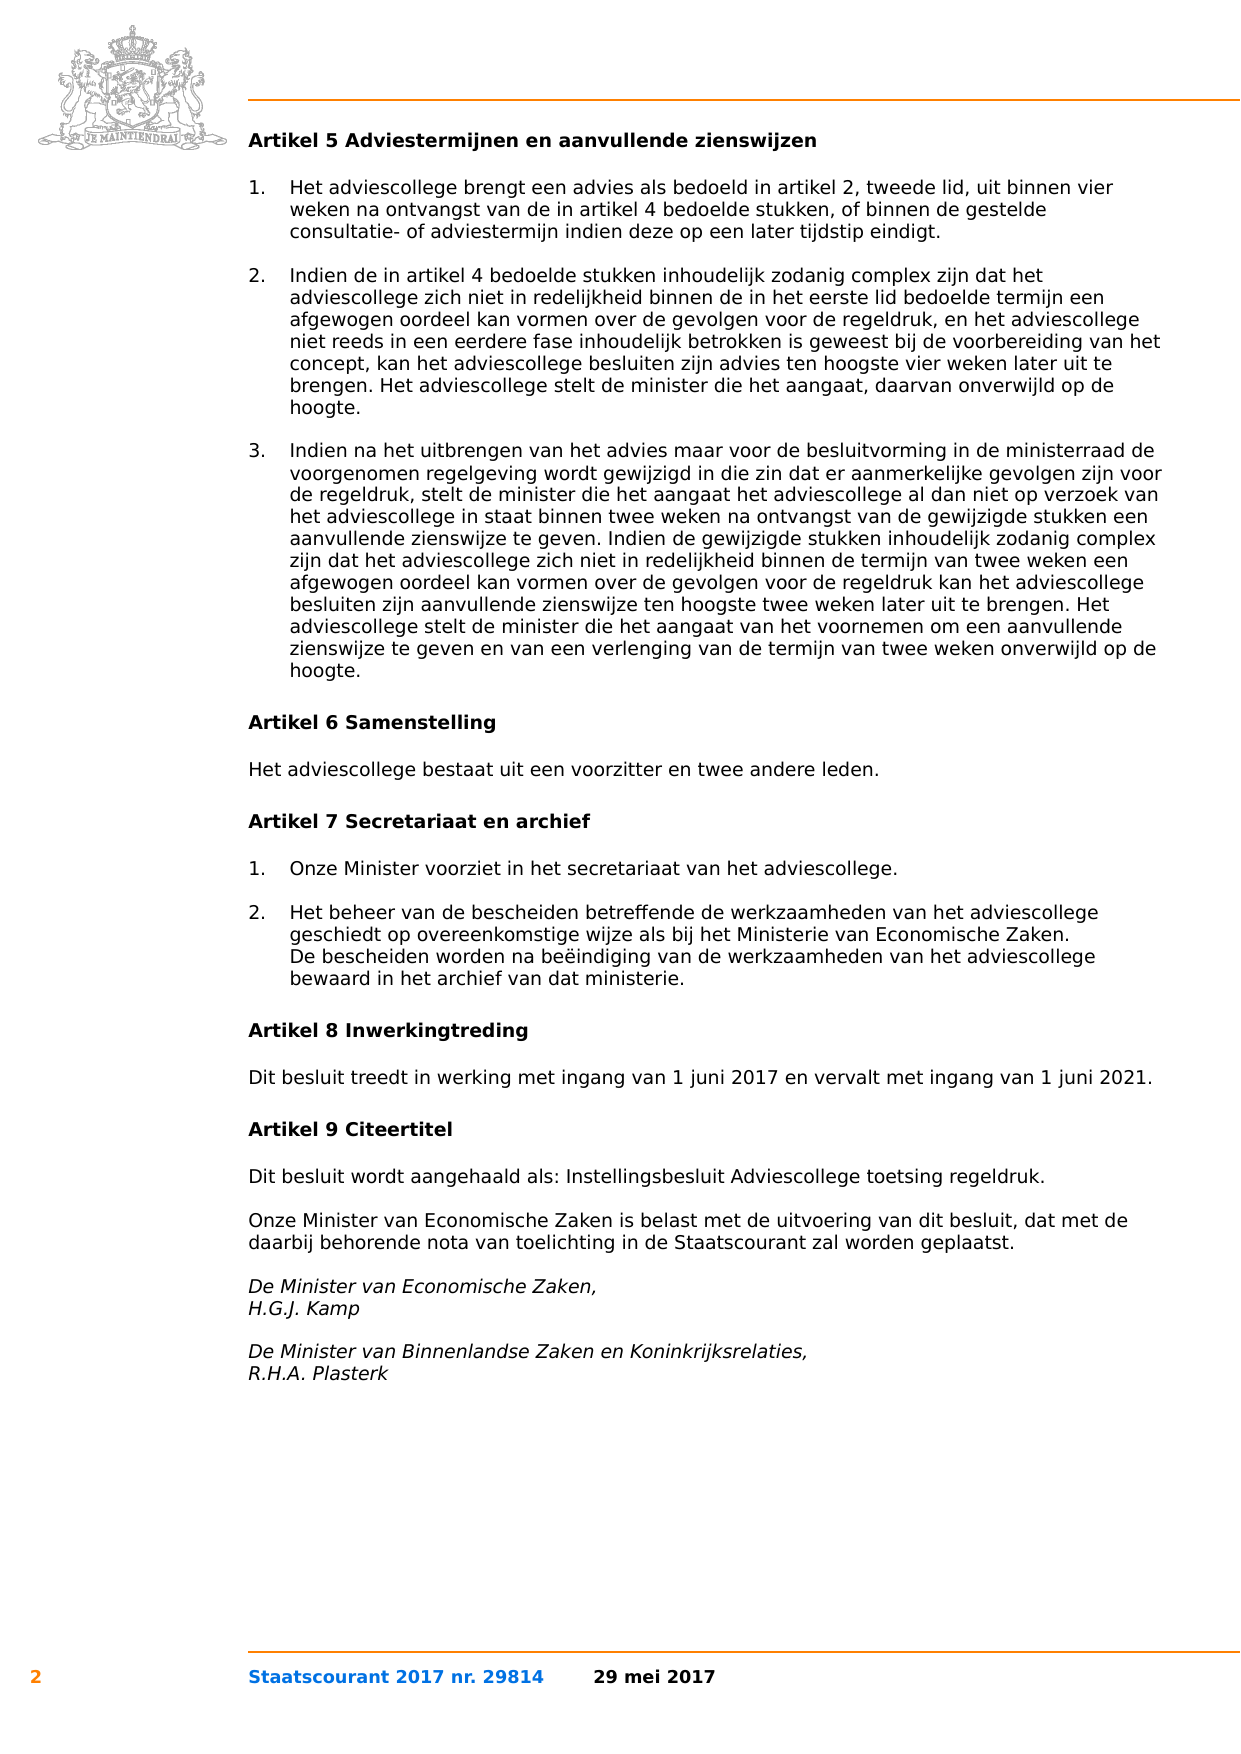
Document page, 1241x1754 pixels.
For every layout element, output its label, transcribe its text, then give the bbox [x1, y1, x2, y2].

text 2. Het beheer van de bescheiden betreffende de werkzaamheden van het adviescollege geschiedt op overeenkomstige wijze als bij het Ministerie van Economische Zaken. [248, 902, 1163, 946]
text De Minister van Economische Zaken, H.G.J. Kamp [248, 1276, 1163, 1319]
picture [38, 25, 227, 150]
text Het adviescollege bestaat uit een voorzitter en twee andere leden. [248, 759, 1163, 781]
subtitle Artikel 8 Inwerkingtreding [248, 1020, 1163, 1042]
text 2. Indien de in artikel 4 bedoelde stukken inhoudelijk zodanig complex zijn dat het adviescollege zich niet in redelijkheid binnen de in het eerste lid bedoelde termijn een afgewogen oordeel kan vormen over de gevolgen voor de regeldruk, en het adviescollege niet reeds in een eerdere fase inhoudelijk betrokken is geweest bij de voorbereiding van het concept, kan het adviescollege besluiten zijn advies ten hoogste vier weken later uit te brengen. Het adviescollege stelt de minister die het aangaat, daarvan onverwijld op de hoogte. [248, 265, 1163, 418]
text De Minister van Binnenlandse Zaken en Koninkrijksrelaties, R.H.A. Plasterk [248, 1341, 1163, 1385]
subtitle Artikel 9 Citeertitel [248, 1119, 1163, 1141]
text Onze Minister van Economische Zaken is belast met de uitvoering van dit besluit, dat met de daarbij behorende nota van toelichting in de Staatscourant zal worden geplaatst. [248, 1210, 1163, 1254]
text 1. Onze Minister voorziet in het secretariaat van het adviescollege. [248, 858, 1163, 880]
text 3. Indien na het uitbrengen van het advies maar voor de besluitvorming in de ministerraad de voorgenomen regelgeving wordt gewijzigd in die zin dat er aanmerkelijke gevolgen zijn voor de regeldruk, stelt de minister die het aangaat het adviescollege al dan niet op verzoek van het adviescollege in staat binnen twee weken na ontvangst van de gewijzigde stukken een aanvullende zienswijze te geven. Indien de gewijzigde stukken inhoudelijk zodanig complex zijn dat het adviescollege zich niet in redelijkheid binnen de termijn van twee weken een afgewogen oordeel kan vormen over de gevolgen voor de regeldruk kan het adviescollege besluiten zijn aanvullende zienswijze ten hoogste twee weken later uit te brengen. Het adviescollege stelt de minister die het aangaat van het voornemen om een aanvullende zienswijze te geven en van een verlenging van de termijn van twee weken onverwijld op de hoogte. [248, 440, 1163, 682]
text Dit besluit wordt aangehaald als: Instellingsbesluit Adviescollege toetsing regeldruk. [248, 1166, 1163, 1188]
text De bescheiden worden na beëindiging van de werkzaamheden van het adviescollege bewaard in het archief van dat ministerie. [289, 946, 1163, 990]
subtitle Artikel 5 Adviestermijnen en aanvullende zienswijzen [248, 130, 1163, 152]
text Dit besluit treedt in werking met ingang van 1 juni 2017 en vervalt met ingang van 1 juni 2021. [248, 1067, 1163, 1089]
text 1. Het adviescollege brengt een advies als bedoeld in artikel 2, tweede lid, uit binnen vier weken na ontvangst van de in artikel 4 bedoelde stukken, of binnen de gestelde consultatie- of adviestermijn indien deze op een later tijdstip eindigt. [248, 177, 1163, 243]
subtitle Artikel 6 Samenstelling [248, 712, 1163, 734]
subtitle Artikel 7 Secretariaat en archief [248, 811, 1163, 833]
